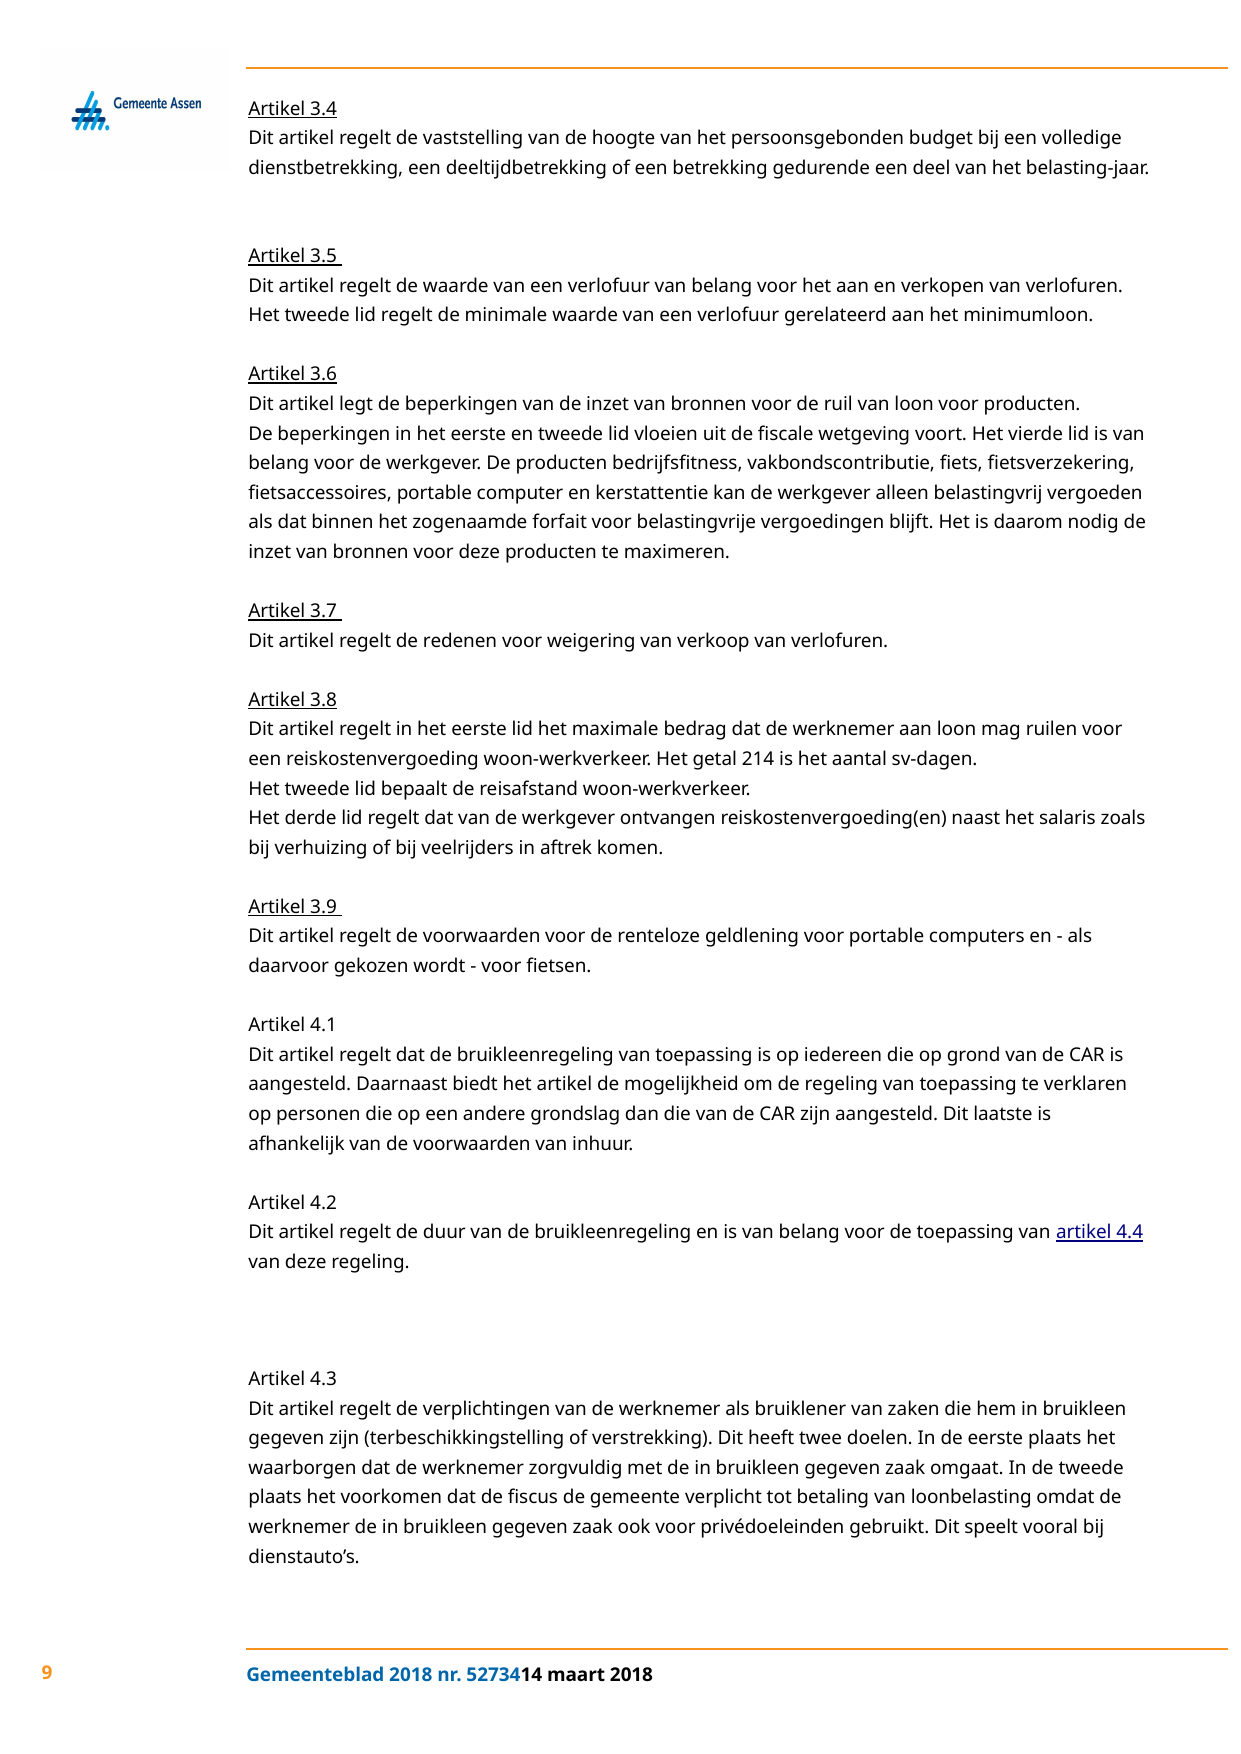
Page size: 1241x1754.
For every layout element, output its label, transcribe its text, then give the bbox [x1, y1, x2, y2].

text Dit artikel regelt de redenen voor weigering van verkoop van verlofuren. [248, 627, 1152, 652]
text Dit artikel regelt de verplichtingen van de werknemer als bruiklener van zaken die hem in bruikleen gegeven zijn (terbeschikkingstelling of verstrekking). Dit heeft twee doelen. In de eerste plaats het waarborgen dat de werknemer zorgvuldig met de in bruikleen gegeven zaak omgaat. In de tweede plaats het voorkomen dat de fiscus de gemeente verplicht tot betaling van loonbelasting omdat de werknemer de in bruikleen gegeven zaak ook voor privédoeleinden gebruikt. Dit speelt vooral bij dienstauto’s. [248, 1395, 1152, 1568]
text Dit artikel regelt de vaststelling van de hoogte van het persoonsgebonden budget bij een volledige dienstbetrekking, een deeltijdbetrekking of een betrekking gedurende een deel van het belasting-jaar. [248, 124, 1152, 180]
text Artikel 3.6 [248, 361, 1152, 386]
text Dit artikel regelt in het eerste lid het maximale bedrag dat de werknemer aan loon mag ruilen voor een reiskostenvergoeding woon-werkverkeer. Het getal 214 is het aantal sv-dagen. [248, 716, 1152, 771]
text Artikel 3.7 [248, 597, 1152, 623]
table_header [248, 1336, 1152, 1362]
text Artikel 4.2 [248, 1189, 1152, 1214]
text Het tweede lid bepaalt de reisafstand woon-werkverkeer. [248, 775, 1152, 800]
table_header [248, 184, 1152, 209]
text Artikel 4.1 [248, 1011, 1152, 1037]
text Het derde lid regelt dat van de werkgever ontvangen reiskostenvergoeding(en) naast het salaris zoals bij verhuizing of bij veelrijders in aftrek komen. [248, 804, 1152, 859]
table_header [248, 1573, 1152, 1598]
text Dit artikel regelt de duur van de bruikleenregeling en is van belang voor de toepassing van artikel 4.4 van deze regeling. [248, 1218, 1152, 1274]
text De beperkingen in het eerste en tweede lid vloeien uit de fiscale wetgeving voort. Het vierde lid is van belang voor de werkgever. De producten bedrijfsfitness, vakbondscontributie, fiets, fietsverzekering, fietsaccessoires, portable computer en kerstattentie kan de werkgever alleen belastingvrij vergoeden als dat binnen het zogenaamde forfait voor belastingvrije vergoedingen blijft. Het is daarom nodig de inzet van bronnen voor deze producten te maximeren. [248, 420, 1152, 564]
text Dit artikel legt de beperkingen van de inzet van bronnen voor de ruil van loon voor producten. [248, 390, 1152, 416]
text Dit artikel regelt de waarde van een verlofuur van belang voor het aan en verkopen van verlofuren. Het tweede lid regelt de minimale waarde van een verlofuur gerelateerd aan het minimumloon. [248, 272, 1152, 327]
text Artikel 3.9 [248, 893, 1152, 919]
text Artikel 4.3 [248, 1365, 1152, 1391]
text Artikel 3.4 [248, 95, 1152, 121]
text Artikel 3.5 [248, 242, 1152, 268]
table_header [248, 1278, 1152, 1303]
text Dit artikel regelt de voorwaarden voor de renteloze geldlening voor portable computers en - als daarvoor gekozen wordt - voor fietsen. [248, 923, 1152, 978]
text Artikel 3.8 [248, 686, 1152, 712]
picture [41, 47, 231, 172]
text Dit artikel regelt dat de bruikleenregeling van toepassing is op iedereen die op grond van de CAR is aangesteld. Daarnaast biedt het artikel de mogelijkheid om de regeling van toepassing te verklaren op personen die op een andere grondslag dan die van de CAR zijn aangesteld. Dit laatste is afhankelijk van de voorwaarden van inhuur. [248, 1041, 1152, 1155]
